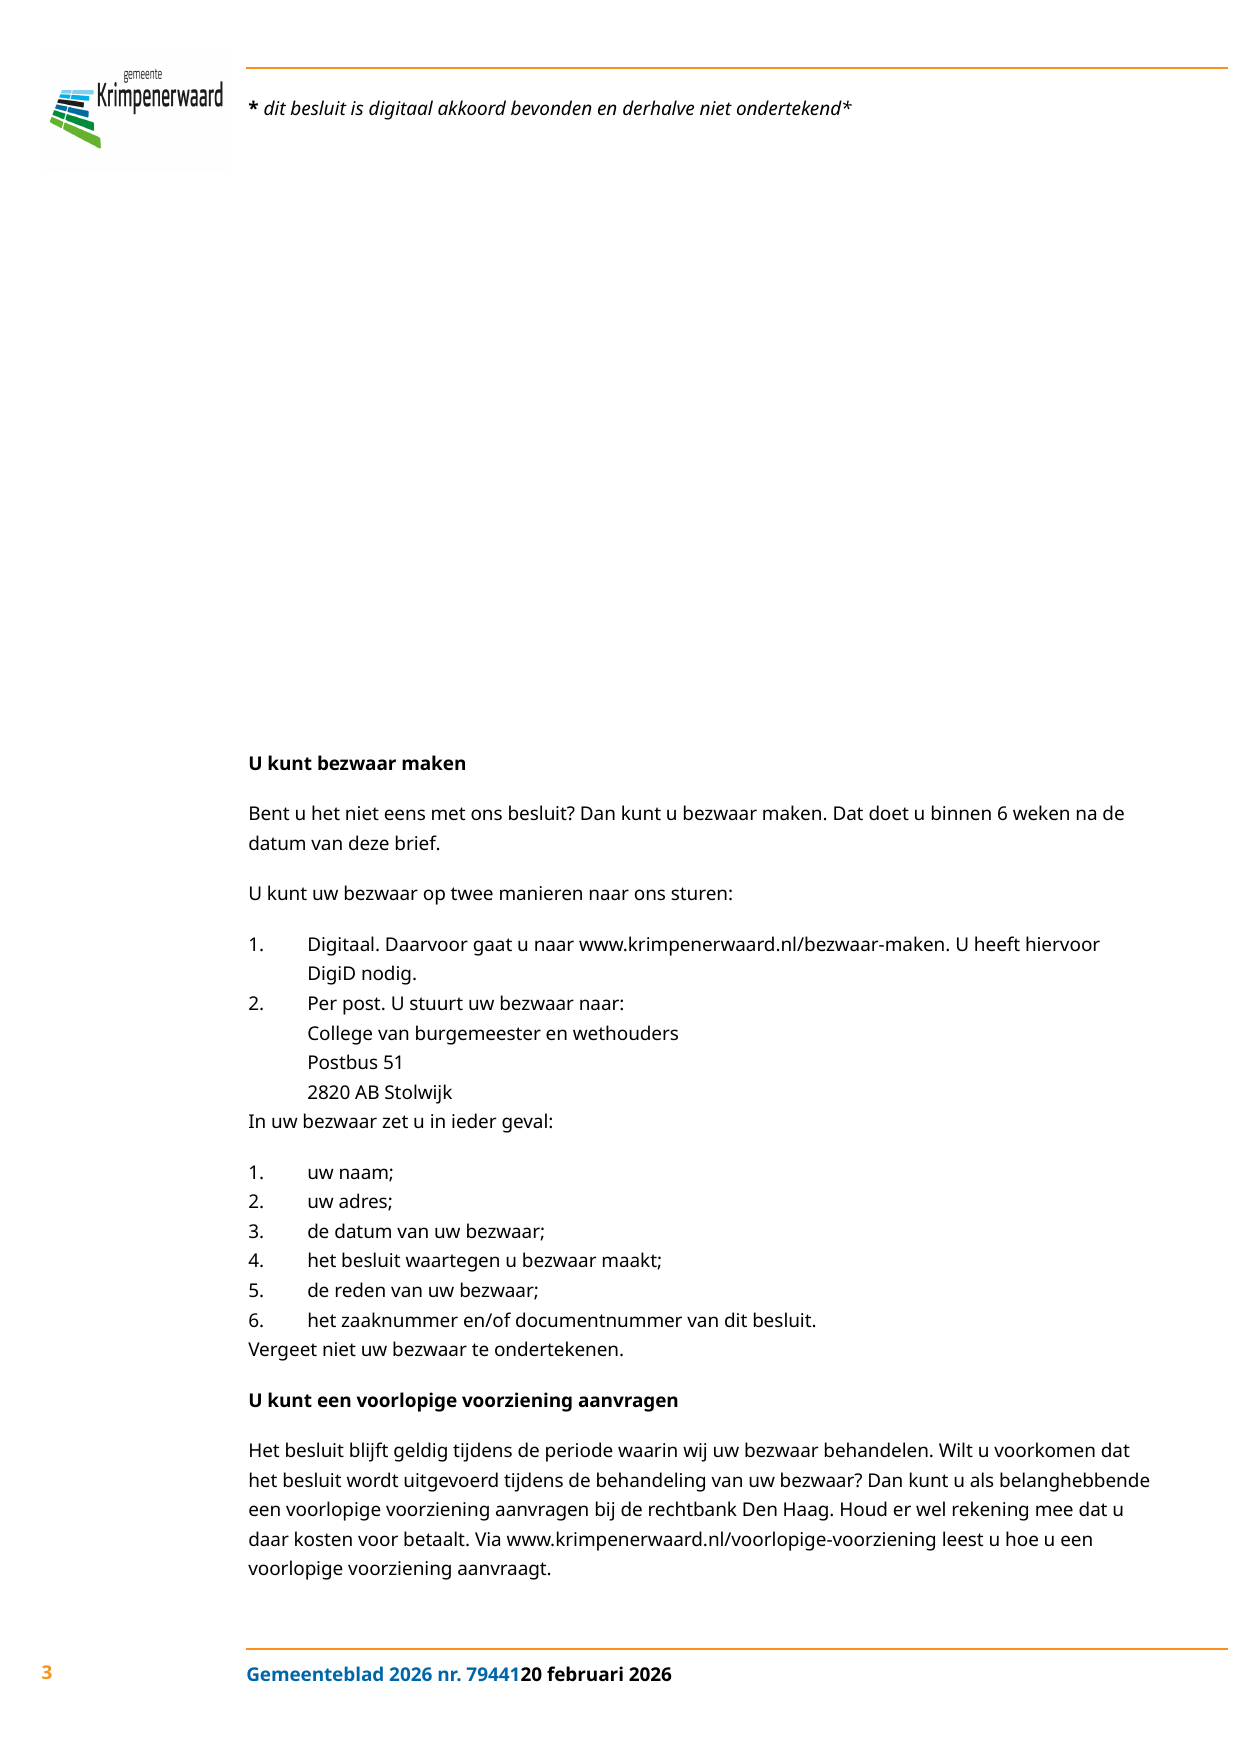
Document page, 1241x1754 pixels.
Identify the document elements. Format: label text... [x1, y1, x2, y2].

list de datum van uw bezwaar; [248, 1218, 1152, 1244]
list Per post. U stuurt uw bezwaar naar: [248, 990, 1152, 1016]
list het zaaknummer en/of documentnummer van dit besluit. [248, 1307, 1152, 1333]
list uw adres; [248, 1188, 1152, 1214]
list 2820 AB Stolwijk [248, 1079, 1152, 1105]
text Vergeet niet uw bezwaar te ondertekenen. [248, 1336, 1152, 1362]
list College van burgemeester en wethouders [248, 1020, 1152, 1046]
text Het besluit blijft geldig tijdens de periode waarin wij uw bezwaar behandelen. Wilt u voorkomen dat het besluit wordt uitgevoerd tijdens de behandeling van uw bezwaar? Dan kunt u als belanghebbende een voorlopige voorziening aanvragen bij de rechtbank Den Haag. Houd er wel rekening mee dat u daar kosten voor betaalt. Via www.krimpenerwaard.nl/voorlopige-voorziening leest u hoe u een voorlopige voorziening aanvraagt. [248, 1437, 1152, 1581]
text Bent u het niet eens met ons besluit? Dan kunt u bezwaar maken. Dat doet u binnen 6 weken na de datum van deze brief. [248, 801, 1152, 856]
text U kunt bezwaar maken [248, 750, 1152, 776]
text In uw bezwaar zet u in ieder geval: [248, 1108, 1152, 1134]
list uw naam; [248, 1159, 1152, 1185]
list de reden van uw bezwaar; [248, 1277, 1152, 1303]
text U kunt een voorlopige voorziening aanvragen [248, 1387, 1152, 1413]
list het besluit waartegen u bezwaar maakt; [248, 1248, 1152, 1273]
list Postbus 51 [248, 1049, 1152, 1075]
picture [41, 47, 231, 172]
list Digitaal. Daarvoor gaat u naar www.krimpenerwaard.nl/bezwaar-maken. U heeft hiervoor DigiD nodig. [248, 931, 1152, 986]
text * dit besluit is digitaal akkoord bevonden en derhalve niet ondertekend* [248, 95, 1152, 121]
text U kunt uw bezwaar op twee manieren naar ons sturen: [248, 881, 1152, 906]
